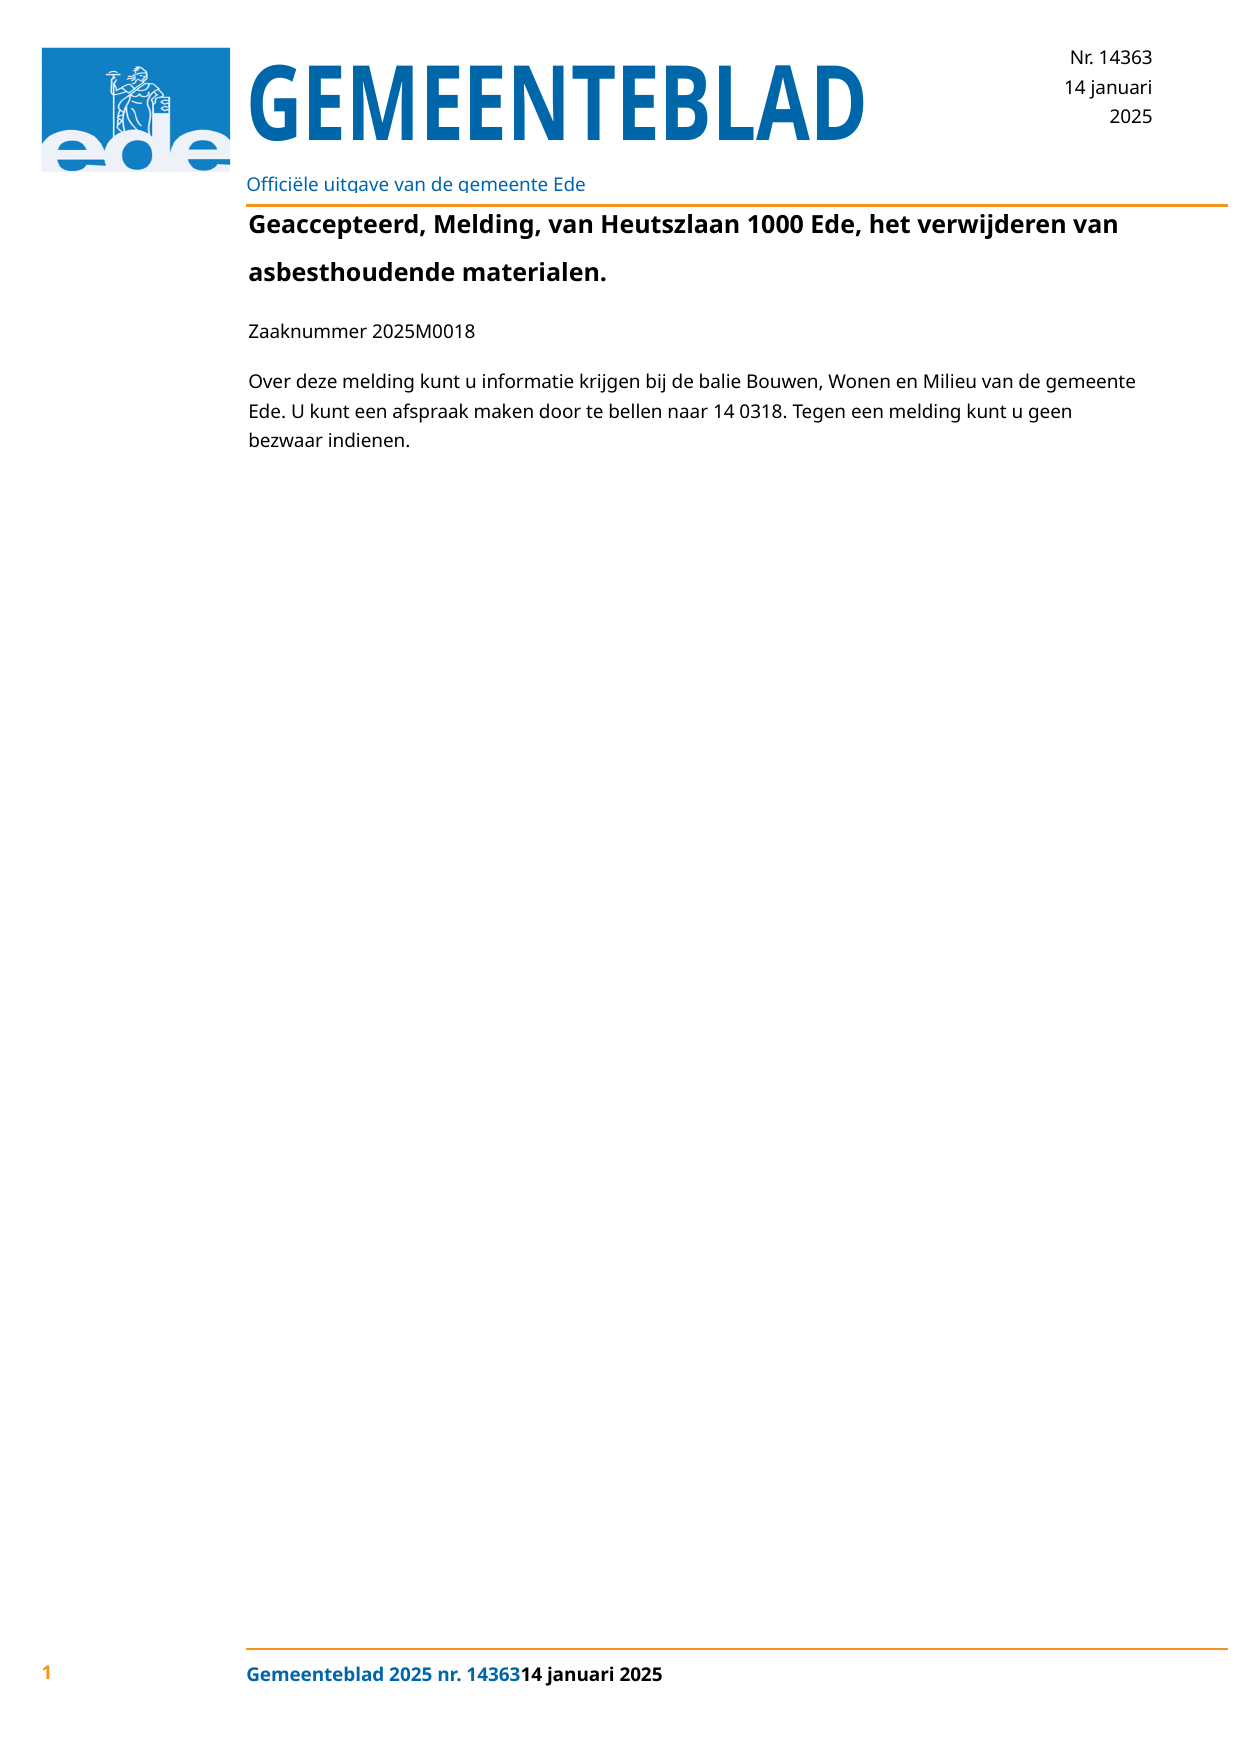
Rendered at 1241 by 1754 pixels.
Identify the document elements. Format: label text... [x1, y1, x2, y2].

text Over deze melding kunt u informatie krijgen bij de balie Bouwen, Wonen en Milieu van de gemeente Ede. U kunt een afspraak maken door te bellen naar 14 0318. Tegen een melding kunt u geen bezwaar indienen. [248, 368, 1152, 453]
text Zaaknummer 2025M0018 [248, 318, 1152, 344]
text Geaccepteerd, Melding, van Heutszlaan 1000 Ede, het verwijderen van asbesthoudende materialen. [248, 207, 1152, 288]
picture [41, 47, 231, 172]
